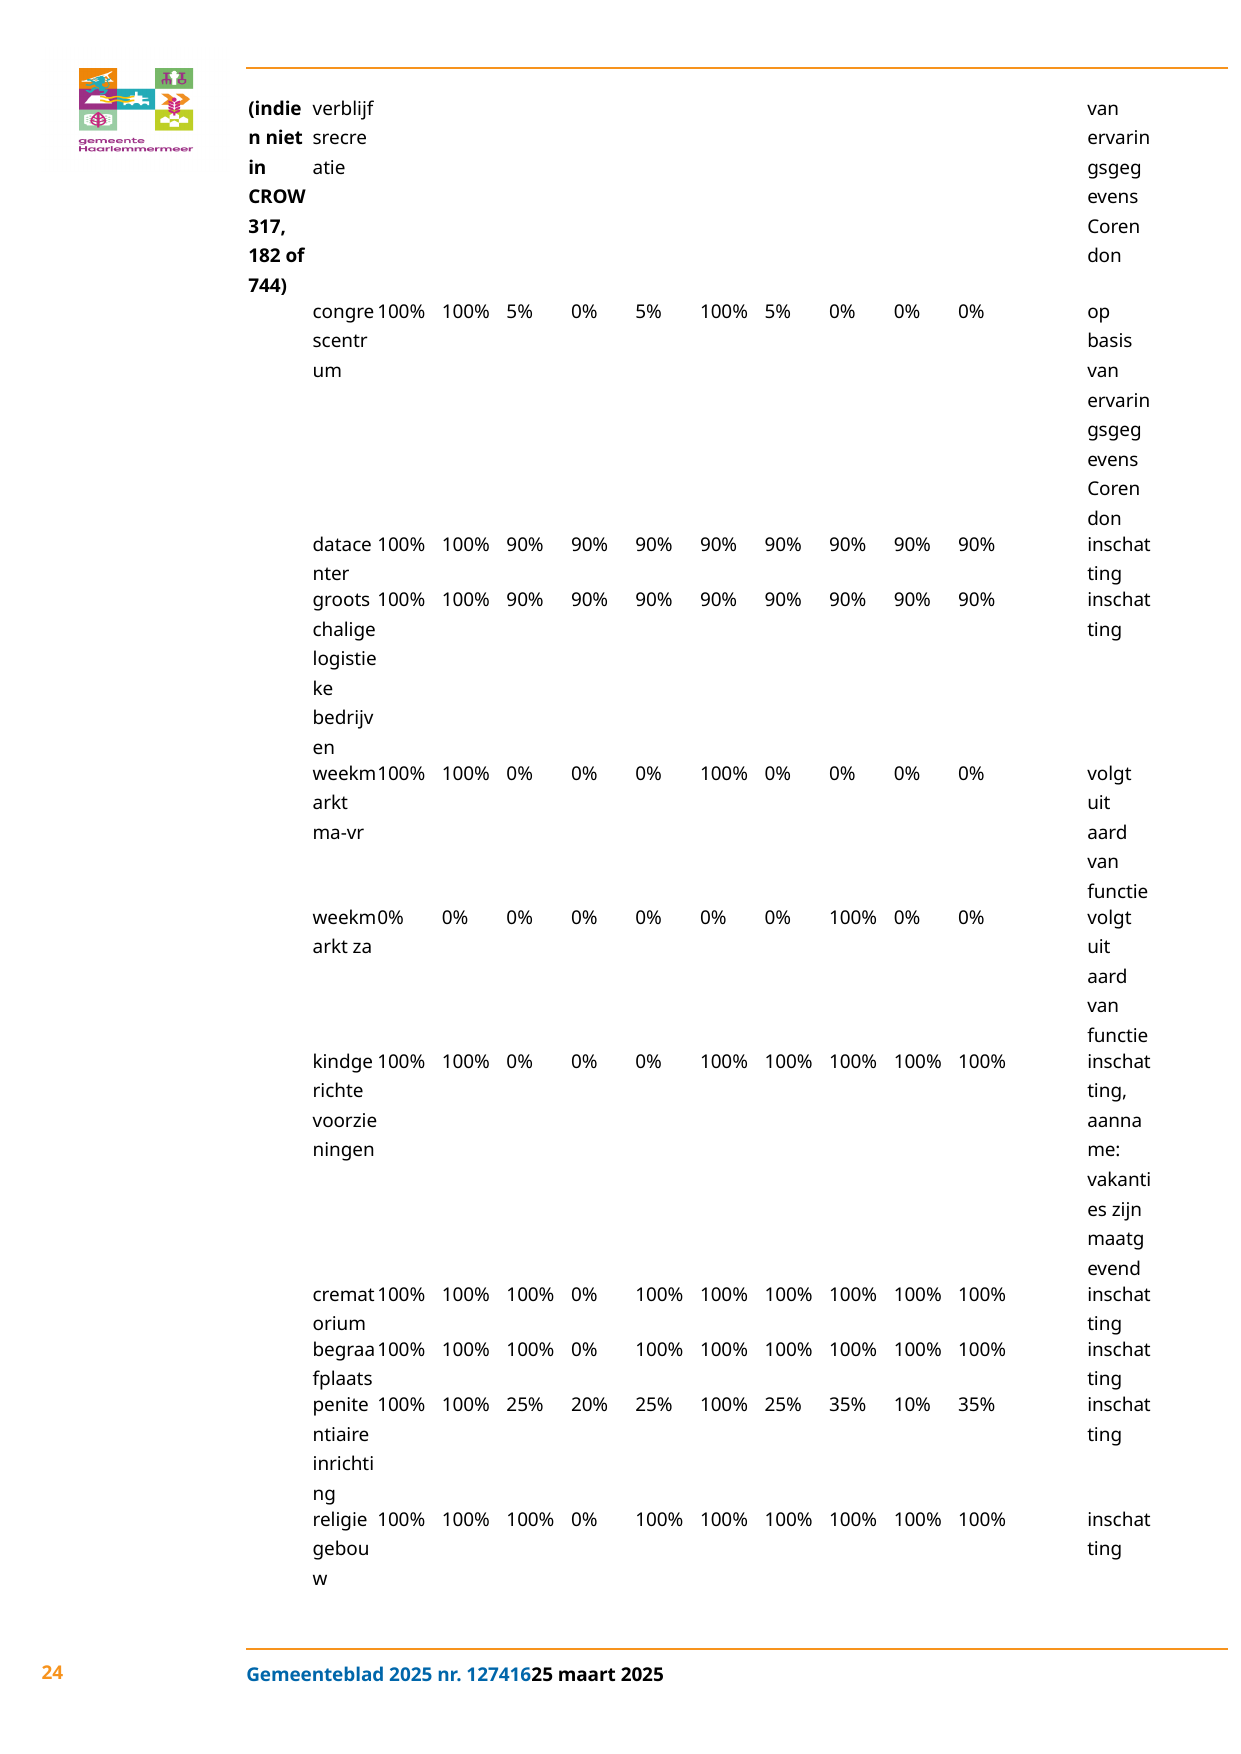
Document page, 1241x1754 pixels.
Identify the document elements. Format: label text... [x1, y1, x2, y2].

table_cell 100% [958, 1281, 1022, 1336]
table_cell [1023, 531, 1087, 586]
table_cell 0% [506, 760, 571, 904]
table_cell 0% [958, 760, 1022, 904]
table_cell 90% [571, 586, 635, 760]
table_cell 0% [571, 298, 635, 531]
table_cell [1023, 586, 1087, 760]
table_cell 90% [894, 586, 958, 760]
table_cell 100% [377, 298, 442, 531]
table_cell 100% [506, 1281, 571, 1336]
table_cell 100% [506, 1336, 571, 1391]
table_cell 100% [442, 760, 506, 904]
table_cell 0% [571, 904, 635, 1048]
table_cell inschatting [1087, 531, 1152, 586]
table_cell [1023, 760, 1087, 904]
table_cell 25% [764, 1391, 829, 1506]
table_cell volgt uit aard van functie [1087, 904, 1152, 1048]
table_cell 25% [506, 1391, 571, 1506]
table_cell 90% [571, 531, 635, 586]
table_cell [248, 1281, 312, 1336]
table_cell 100% [377, 760, 442, 904]
table_cell 100% [894, 1048, 958, 1281]
table_cell volgt uit aard van functie [1087, 760, 1152, 904]
table_cell 0% [958, 904, 1022, 1048]
table_cell inschatting [1087, 1281, 1152, 1336]
table_cell 100% [764, 1048, 829, 1281]
table_cell 0% [829, 298, 893, 531]
table_cell 90% [635, 586, 700, 760]
table_cell [958, 95, 1022, 298]
table_cell 35% [958, 1391, 1022, 1506]
table_cell [248, 760, 312, 904]
table_cell 100% [958, 1048, 1022, 1281]
table_cell 100% [700, 760, 764, 904]
table_cell 100% [635, 1336, 700, 1391]
table_cell 100% [829, 1336, 893, 1391]
table_cell [764, 95, 829, 298]
table_cell 100% [377, 586, 442, 760]
table_cell 100% [506, 1506, 571, 1591]
table_cell 35% [829, 1391, 893, 1506]
table_cell crematorium [313, 1281, 377, 1336]
table_cell [571, 95, 635, 298]
table_cell 100% [442, 1336, 506, 1391]
table_cell 100% [700, 1281, 764, 1336]
table_cell [248, 531, 312, 586]
table_cell 0% [442, 904, 506, 1048]
table_cell 0% [635, 760, 700, 904]
table_cell 100% [700, 1336, 764, 1391]
table_cell 100% [764, 1506, 829, 1591]
table_cell 90% [764, 586, 829, 760]
table_cell 90% [700, 531, 764, 586]
table_cell 0% [571, 1281, 635, 1336]
table_cell [635, 95, 700, 298]
table_cell [1023, 1336, 1087, 1391]
table_cell [248, 1336, 312, 1391]
table_cell 100% [829, 1048, 893, 1281]
table_cell 100% [829, 1506, 893, 1591]
table_cell penitentiaire inrichting [313, 1391, 377, 1506]
table_cell 0% [764, 904, 829, 1048]
table_cell 90% [958, 586, 1022, 760]
table_cell [248, 586, 312, 760]
table_cell 90% [958, 531, 1022, 586]
table_cell 100% [377, 1391, 442, 1506]
table_cell 5% [635, 298, 700, 531]
table_cell 0% [829, 760, 893, 904]
table_cell datacenter [313, 531, 377, 586]
table_cell 5% [506, 298, 571, 531]
table_cell van ervaringsgegevens Corendon [1087, 95, 1152, 298]
table_cell 100% [894, 1506, 958, 1591]
table_cell 100% [700, 1391, 764, 1506]
table_cell [894, 95, 958, 298]
table_cell 0% [894, 298, 958, 531]
table_cell 100% [700, 298, 764, 531]
table_cell 100% [442, 1391, 506, 1506]
table_cell [1023, 1506, 1087, 1591]
table_cell 100% [958, 1506, 1022, 1591]
table_cell inschatting, aanname: vakanties zijn maatgevend [1087, 1048, 1152, 1281]
table_cell 100% [442, 1506, 506, 1591]
table_cell 0% [635, 904, 700, 1048]
table_cell 100% [829, 904, 893, 1048]
table_cell [1023, 95, 1087, 298]
table_cell 0% [506, 904, 571, 1048]
table_cell 100% [377, 531, 442, 586]
table_cell 100% [377, 1048, 442, 1281]
table_cell verblijfsrecreatie [313, 95, 377, 298]
table_cell [377, 95, 442, 298]
table_cell 20% [571, 1391, 635, 1506]
table_cell 100% [700, 1506, 764, 1591]
table_cell 0% [571, 1048, 635, 1281]
table_cell 100% [894, 1336, 958, 1391]
table_cell 90% [506, 586, 571, 760]
table_cell weekmarkt ma-vr [313, 760, 377, 904]
table_cell [1023, 1281, 1087, 1336]
table_cell 90% [635, 531, 700, 586]
table_cell 25% [635, 1391, 700, 1506]
table_cell [1023, 904, 1087, 1048]
table_cell 100% [442, 1281, 506, 1336]
table_cell [700, 95, 764, 298]
table_cell kindgerichte voorzieningen [313, 1048, 377, 1281]
table_cell 0% [894, 760, 958, 904]
table_cell 100% [635, 1506, 700, 1591]
table_cell 0% [894, 904, 958, 1048]
table_cell 90% [894, 531, 958, 586]
table_cell 100% [764, 1281, 829, 1336]
table_cell 0% [700, 904, 764, 1048]
table_cell 100% [377, 1281, 442, 1336]
table_cell [248, 1506, 312, 1591]
table_cell 100% [635, 1281, 700, 1336]
table_cell 0% [506, 1048, 571, 1281]
table_cell 100% [377, 1506, 442, 1591]
table_cell begraafplaats [313, 1336, 377, 1391]
table_cell 100% [442, 1048, 506, 1281]
table_cell 90% [829, 531, 893, 586]
table_cell 100% [442, 586, 506, 760]
table_cell [248, 1391, 312, 1506]
table_cell 100% [958, 1336, 1022, 1391]
table_cell op basis van ervaringsgegevens Corendon [1087, 298, 1152, 531]
table_cell 100% [442, 298, 506, 531]
table_cell [829, 95, 893, 298]
table_cell 100% [377, 1336, 442, 1391]
table_cell grootschalige logistieke bedrijven [313, 586, 377, 760]
table_cell religiegebouw [313, 1506, 377, 1591]
table_cell weekmarkt za [313, 904, 377, 1048]
table_cell inschatting [1087, 1336, 1152, 1391]
table_cell 90% [764, 531, 829, 586]
table_cell [442, 95, 506, 298]
table_cell [248, 1048, 312, 1281]
table_cell [506, 95, 571, 298]
table_cell 0% [764, 760, 829, 904]
table_cell [248, 904, 312, 1048]
table_cell 100% [894, 1281, 958, 1336]
table_cell 5% [764, 298, 829, 531]
table_cell 90% [506, 531, 571, 586]
table_cell 10% [894, 1391, 958, 1506]
table_cell 90% [700, 586, 764, 760]
table_cell 90% [829, 586, 893, 760]
table_cell 100% [829, 1281, 893, 1336]
table_cell [1023, 298, 1087, 531]
table_cell [248, 298, 312, 531]
table_cell 100% [700, 1048, 764, 1281]
picture [41, 47, 231, 172]
table_cell 0% [571, 1506, 635, 1591]
table_cell 0% [635, 1048, 700, 1281]
table_cell (indien niet in CROW317, 182 of 744) [248, 95, 312, 298]
table_cell 100% [764, 1336, 829, 1391]
table_cell 0% [377, 904, 442, 1048]
table_cell [1023, 1048, 1087, 1281]
table_cell 100% [442, 531, 506, 586]
table_cell 0% [571, 1336, 635, 1391]
table_cell [1023, 1391, 1087, 1506]
table_cell inschatting [1087, 1391, 1152, 1506]
table_cell congrescentrum [313, 298, 377, 531]
table_cell inschatting [1087, 586, 1152, 760]
table_cell 0% [571, 760, 635, 904]
table_cell inschatting [1087, 1506, 1152, 1591]
table_cell 0% [958, 298, 1022, 531]
